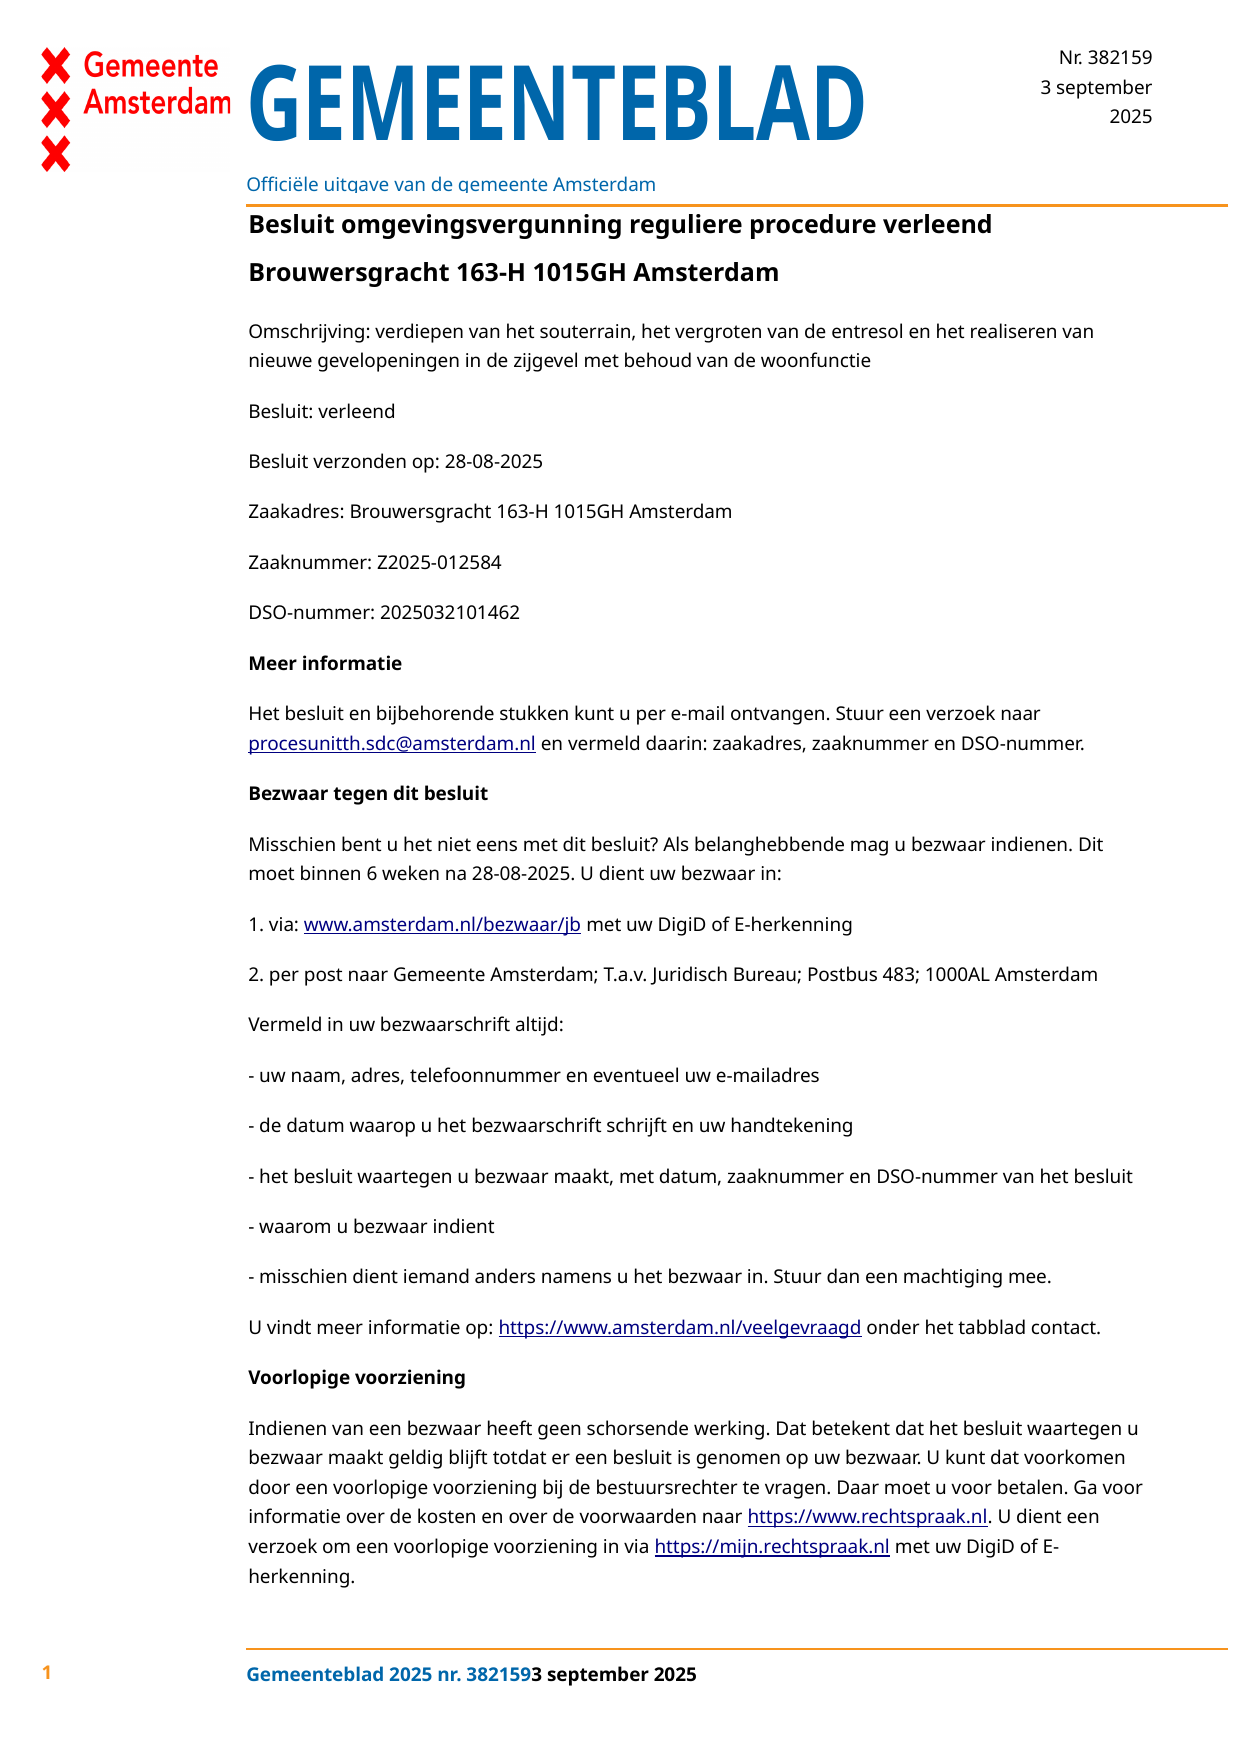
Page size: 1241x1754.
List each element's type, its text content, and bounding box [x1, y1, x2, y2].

text Zaakadres: Brouwersgracht 163-H 1015GH Amsterdam [248, 499, 1152, 524]
text Besluit verzonden op: 28-08-2025 [248, 448, 1152, 474]
text Meer informatie [248, 650, 1152, 676]
text - het besluit waartegen u bezwaar maakt, met datum, zaaknummer en DSO-nummer van het besluit [248, 1163, 1152, 1189]
text Het besluit en bijbehorende stukken kunt u per e-mail ontvangen. Stuur een verzoek naar procesunitth.sdc@amsterdam.nl en vermeld daarin: zaakadres, zaaknummer en DSO-nummer. [248, 700, 1152, 756]
text Bezwaar tegen dit besluit [248, 780, 1152, 806]
text Misschien bent u het niet eens met dit besluit? Als belanghebbende mag u bezwaar indienen. Dit moet binnen 6 weken na 28-08-2025. U dient uw bezwaar in: [248, 831, 1152, 886]
text DSO-nummer: 2025032101462 [248, 599, 1152, 625]
text Zaaknummer: Z2025-012584 [248, 549, 1152, 575]
text - uw naam, adres, telefoonnummer en eventueel uw e-mailadres [248, 1062, 1152, 1088]
text 1. via: www.amsterdam.nl/bezwaar/jb met uw DigiD of E-herkenning [248, 911, 1152, 937]
text Besluit omgevingsvergunning reguliere procedure verleend Brouwersgracht 163-H 1015GH Amsterdam [248, 207, 1152, 288]
text Besluit: verleend [248, 398, 1152, 424]
text Vermeld in uw bezwaarschrift altijd: [248, 1012, 1152, 1037]
picture [41, 47, 231, 172]
text - de datum waarop u het bezwaarschrift schrijft en uw handtekening [248, 1112, 1152, 1138]
text 2. per post naar Gemeente Amsterdam; T.a.v. Juridisch Bureau; Postbus 483; 1000AL Amsterdam [248, 961, 1152, 987]
text Indienen van een bezwaar heeft geen schorsende werking. Dat betekent dat het besluit waartegen u bezwaar maakt geldig blijft totdat er een besluit is genomen op uw bezwaar. U kunt dat voorkomen door een voorlopige voorziening bij de bestuursrechter te vragen. Daar moet u voor betalen. Ga voor informatie over de kosten en over de voorwaarden naar https://www.rechtspraak.nl. U dient een verzoek om een voorlopige voorziening in via https://mijn.rechtspraak.nl met uw DigiD of E-herkenning. [248, 1415, 1152, 1589]
text Omschrijving: verdiepen van het souterrain, het vergroten van de entresol en het realiseren van nieuwe gevelopeningen in de zijgevel met behoud van de woonfunctie [248, 318, 1152, 373]
text Voorlopige voorziening [248, 1364, 1152, 1390]
text - waarom u bezwaar indient [248, 1213, 1152, 1239]
text - misschien dient iemand anders namens u het bezwaar in. Stuur dan een machtiging mee. [248, 1264, 1152, 1289]
text U vindt meer informatie op: https://www.amsterdam.nl/veelgevraagd onder het tabblad contact. [248, 1314, 1152, 1340]
